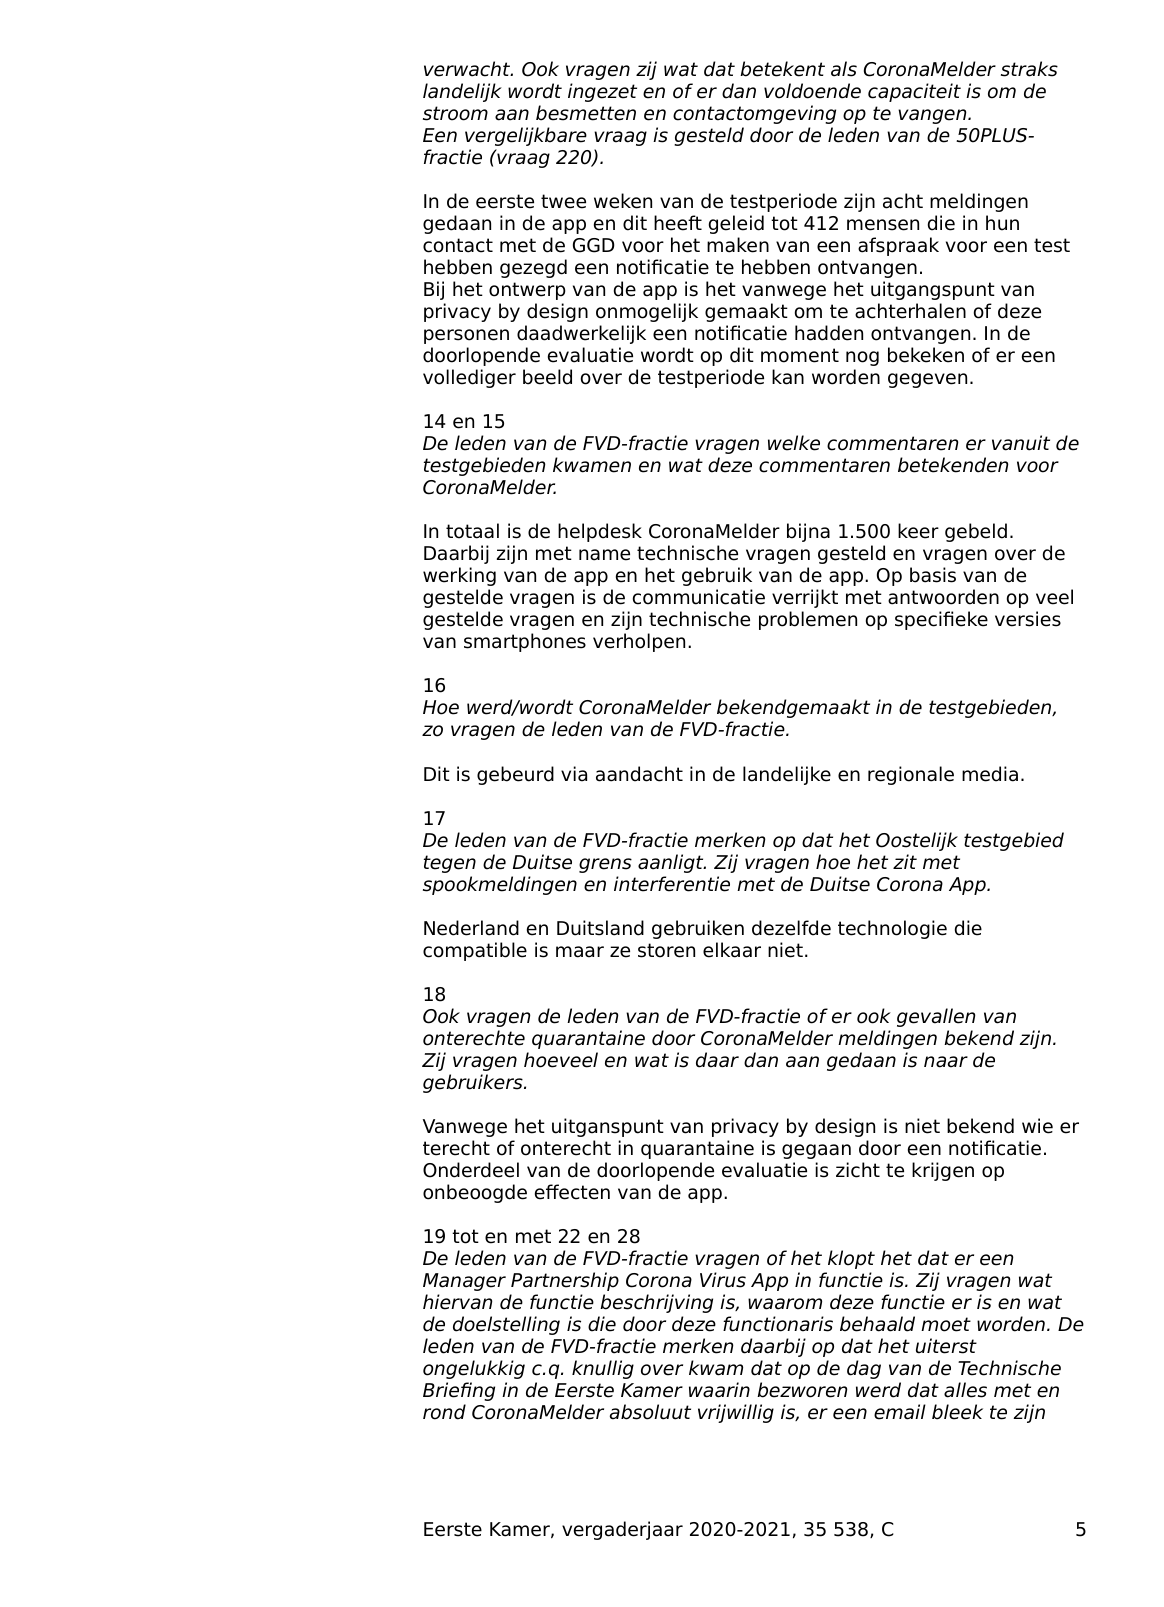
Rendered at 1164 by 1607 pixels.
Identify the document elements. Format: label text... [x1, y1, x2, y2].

text 14 en 15 [422, 411, 1087, 433]
text 18 [422, 984, 1087, 1006]
text Ook vragen de leden van de FVD-fractie of er ook gevallen van onterechte quarantaine door CoronaMelder meldingen bekend zijn. Zij vragen hoeveel en wat is daar dan aan gedaan is naar de gebruikers. [422, 1006, 1087, 1094]
text Een vergelijkbare vraag is gesteld door de leden van de 50PLUS-fractie (vraag 220). [422, 125, 1087, 169]
text De leden van de FVD-fractie vragen welke commentaren er vanuit de testgebieden kwamen en wat deze commentaren betekenden voor CoronaMelder. [422, 433, 1087, 499]
text De leden van de FVD-fractie merken op dat het Oostelijk testgebied tegen de Duitse grens aanligt. Zij vragen hoe het zit met spookmeldingen en interferentie met de Duitse Corona App. [422, 829, 1087, 896]
text In de eerste twee weken van de testperiode zijn acht meldingen gedaan in de app en dit heeft geleid tot 412 mensen die in hun contact met de GGD voor het maken van een afspraak voor een test hebben gezegd een notificatie te hebben ontvangen. [422, 191, 1087, 279]
text De leden van de FVD-fractie vragen of het klopt het dat er een Manager Partnership Corona Virus App in functie is. Zij vragen wat hiervan de functie beschrijving is, waarom deze functie er is en wat de doelstelling is die door deze functionaris behaald moet worden. De leden van de FVD-fractie merken daarbij op dat het uiterst ongelukkig c.q. knullig over kwam dat op de dag van de Technische Briefing in de Eerste Kamer waarin bezworen werd dat alles met en rond CoronaMelder absoluut vrijwillig is, er een email bleek te zijn [422, 1248, 1087, 1424]
text In totaal is de helpdesk CoronaMelder bijna 1.500 keer gebeld. Daarbij zijn met name technische vragen gesteld en vragen over de werking van de app en het gebruik van de app. Op basis van de gestelde vragen is de communicatie verrijkt met antwoorden op veel gestelde vragen en zijn technische problemen op specifieke versies van smartphones verholpen. [422, 521, 1087, 653]
text Nederland en Duitsland gebruiken dezelfde technologie die compatible is maar ze storen elkaar niet. [422, 918, 1087, 962]
text Bij het ontwerp van de app is het vanwege het uitgangspunt van privacy by design onmogelijk gemaakt om te achterhalen of deze personen daadwerkelijk een notificatie hadden ontvangen. In de doorlopende evaluatie wordt op dit moment nog bekeken of er een vollediger beeld over de testperiode kan worden gegeven. [422, 279, 1087, 389]
text 17 [422, 808, 1087, 829]
text Hoe werd/wordt CoronaMelder bekendgemaakt in de testgebieden, zo vragen de leden van de FVD-fractie. [422, 697, 1087, 741]
text 16 [422, 675, 1087, 697]
text 19 tot en met 22 en 28 [422, 1226, 1087, 1248]
text Vanwege het uitganspunt van privacy by design is niet bekend wie er terecht of onterecht in quarantaine is gegaan door een notificatie. Onderdeel van de doorlopende evaluatie is zicht te krijgen op onbeoogde effecten van de app. [422, 1116, 1087, 1204]
text Dit is gebeurd via aandacht in de landelijke en regionale media. [422, 763, 1087, 785]
text verwacht. Ook vragen zij wat dat betekent als CoronaMelder straks landelijk wordt ingezet en of er dan voldoende capaciteit is om de stroom aan besmetten en contactomgeving op te vangen. [422, 59, 1087, 125]
